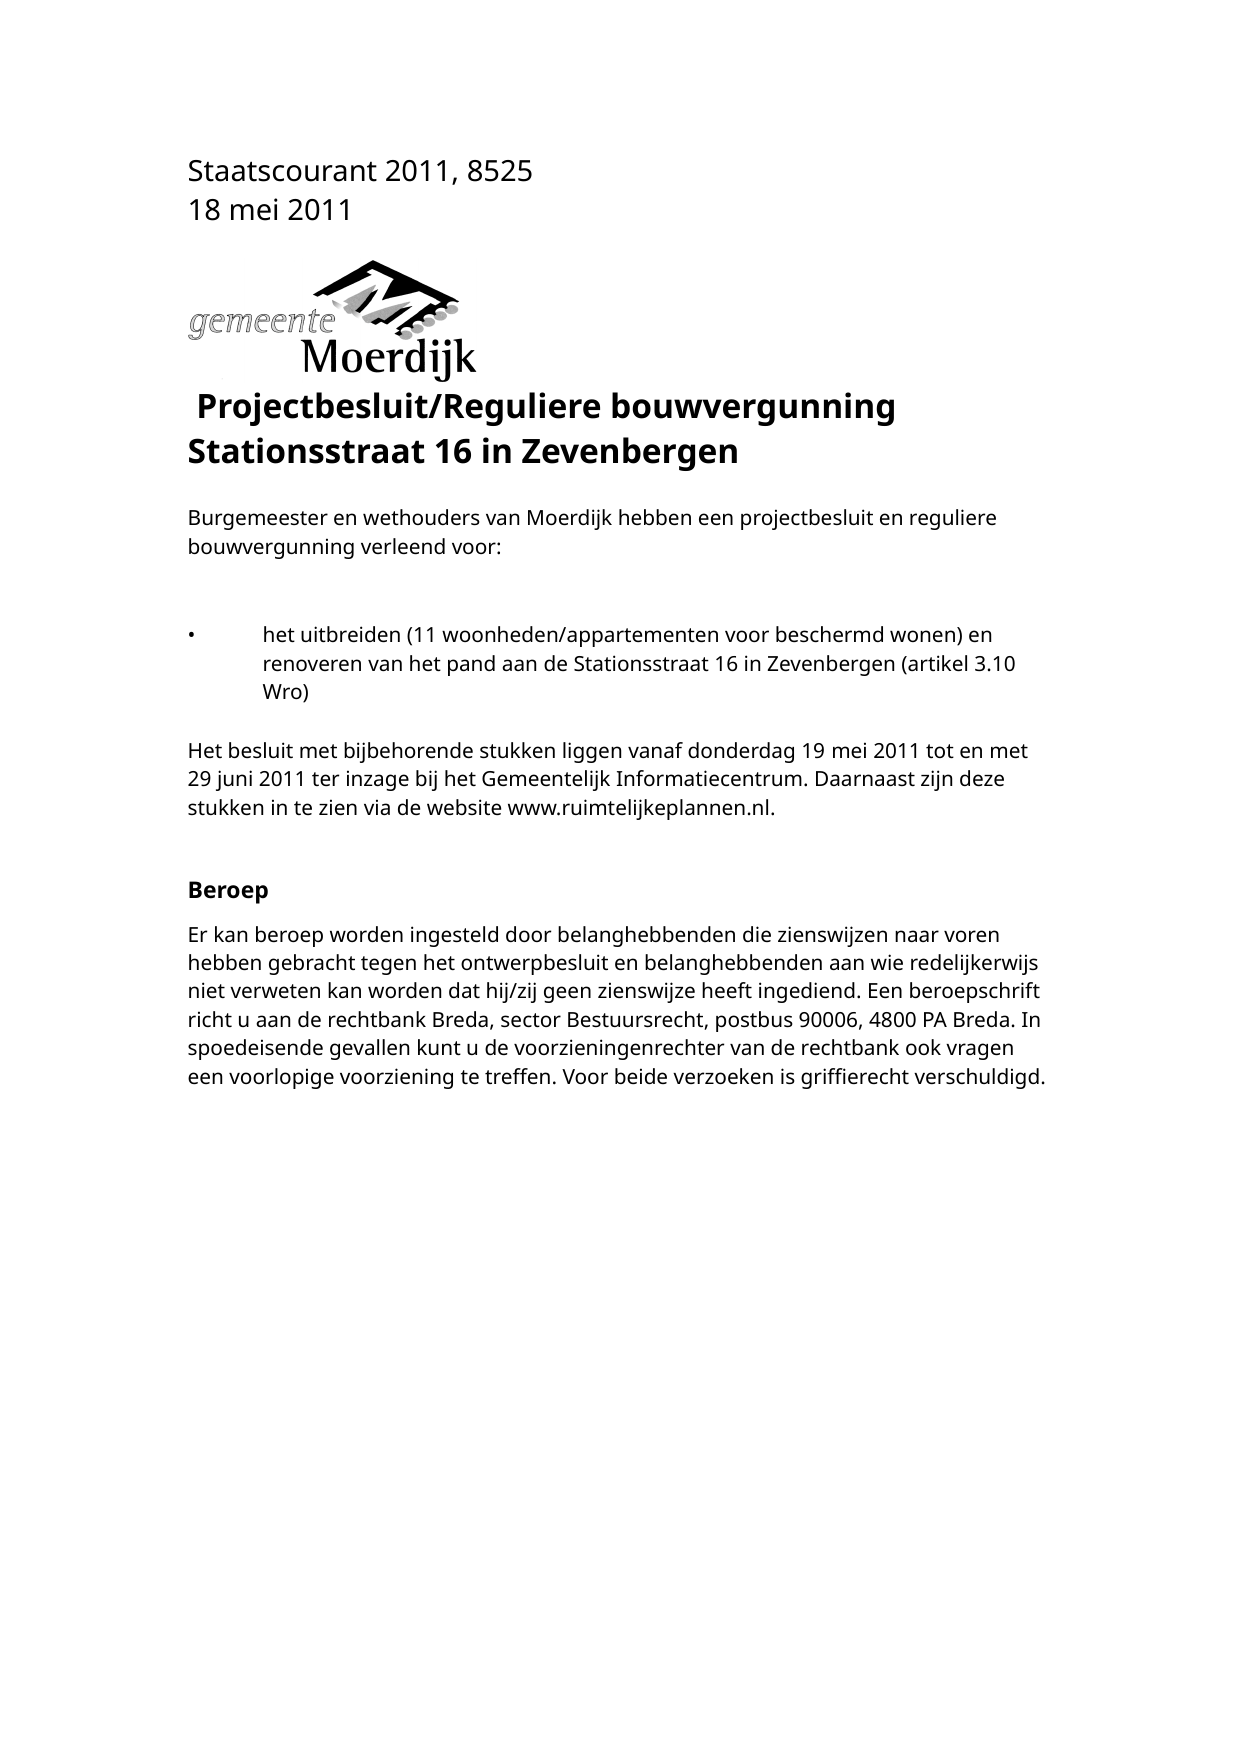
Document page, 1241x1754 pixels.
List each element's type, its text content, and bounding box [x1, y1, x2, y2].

text Het besluit met bijbehorende stukken liggen vanaf donderdag 19 mei 2011 tot en met 29 juni 2011 ter inzage bij het Gemeentelijk Informatiecentrum. Daarnaast zijn deze stukken in te zien via de website www.ruimtelijkeplannen.nl. [187, 736, 1053, 821]
text Er kan beroep worden ingesteld door belanghebbenden die zienswijzen naar voren hebben gebracht tegen het ontwerpbesluit en belanghebbenden aan wie redelijkerwijs niet verweten kan worden dat hij/zij geen zienswijze heeft ingediend. Een beroepschrift richt u aan de rechtbank Breda, sector Bestuursrecht, postbus 90006, 4800 PA Breda. In spoedeisende gevallen kunt u de voorzieningenrechter van de rechtbank ook vragen een voorlopige voorziening te treffen. Voor beide verzoeken is griffierecht verschuldigd. [187, 920, 1053, 1090]
subtitle Beroep [187, 873, 1053, 905]
text Burgemeester en wethouders van Moerdijk hebben een projectbesluit en reguliere bouwvergunning verleend voor: [187, 503, 1053, 560]
text 18 mei 2011 [187, 190, 1053, 229]
picture [187, 258, 477, 383]
text Staatscourant 2011, 8525 [187, 150, 1053, 190]
subtitle Projectbesluit/Reguliere bouwvergunning Stationsstraat 16 in Zevenbergen [187, 271, 1053, 473]
list het uitbreiden (11 woonheden/appartementen voor beschermd wonen) en renoveren van het pand aan de Stationsstraat 16 in Zevenbergen (artikel 3.10 Wro) [187, 620, 1053, 706]
